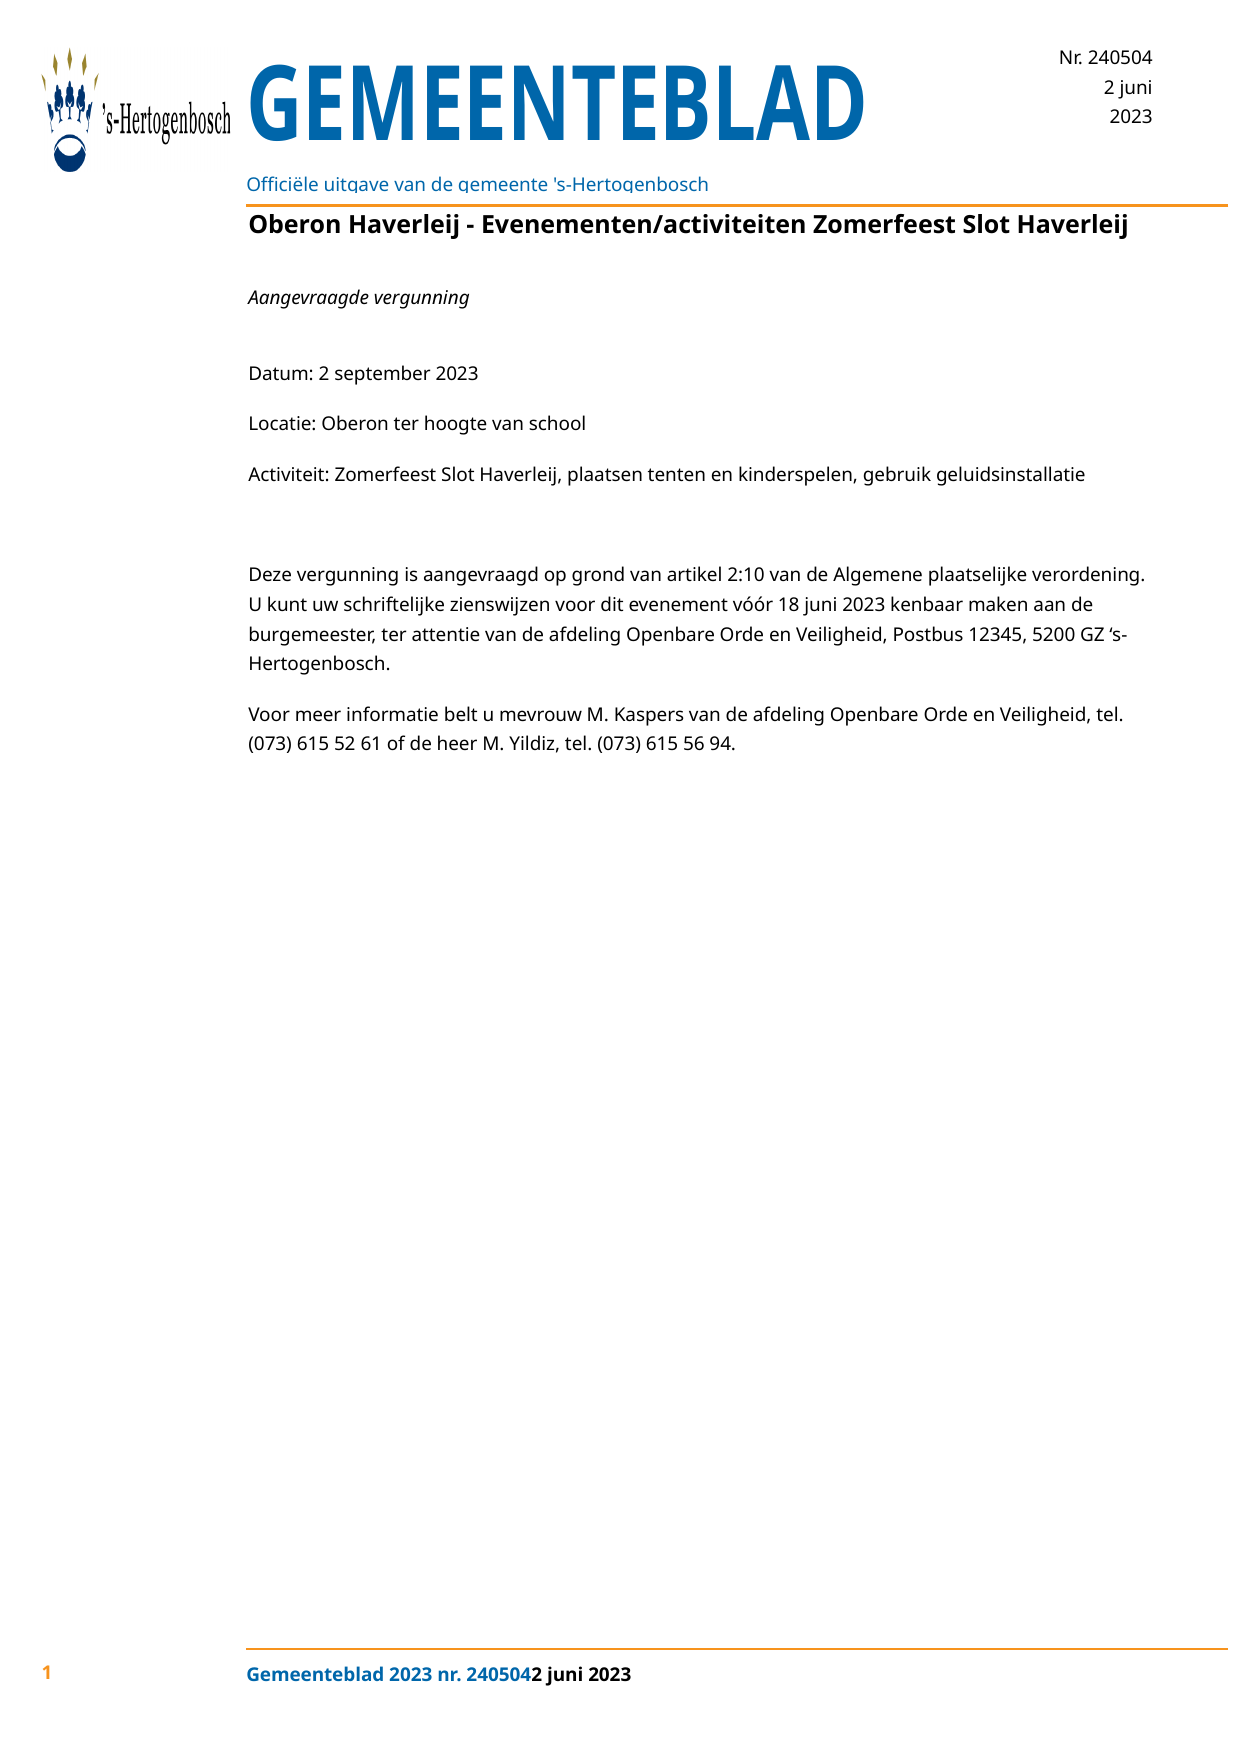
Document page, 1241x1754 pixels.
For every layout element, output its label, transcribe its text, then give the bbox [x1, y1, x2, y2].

text Aangevraagde vergunning [248, 284, 1152, 309]
picture [41, 47, 231, 172]
text Locatie: Oberon ter hoogte van school [248, 410, 1152, 436]
text Datum: 2 september 2023 [248, 360, 1152, 386]
text Deze vergunning is aangevraagd op grond van artikel 2:10 van de Algemene plaatselijke verordening. U kunt uw schriftelijke zienswijzen voor dit evenement vóór 18 juni 2023 kenbaar maken aan de burgemeester, ter attentie van de afdeling Openbare Orde en Veiligheid, Postbus 12345, 5200 GZ ‘s-Hertogenbosch. [248, 562, 1152, 676]
text Activiteit: Zomerfeest Slot Haverleij, plaatsen tenten en kinderspelen, gebruik geluidsinstallatie [248, 461, 1152, 487]
text Oberon Haverleij - Evenementen/activiteiten Zomerfeest Slot Haverleij [248, 207, 1152, 241]
text Voor meer informatie belt u mevrouw M. Kaspers van de afdeling Openbare Orde en Veiligheid, tel. (073) 615 52 61 of de heer M. Yildiz, tel. (073) 615 56 94. [248, 701, 1152, 756]
